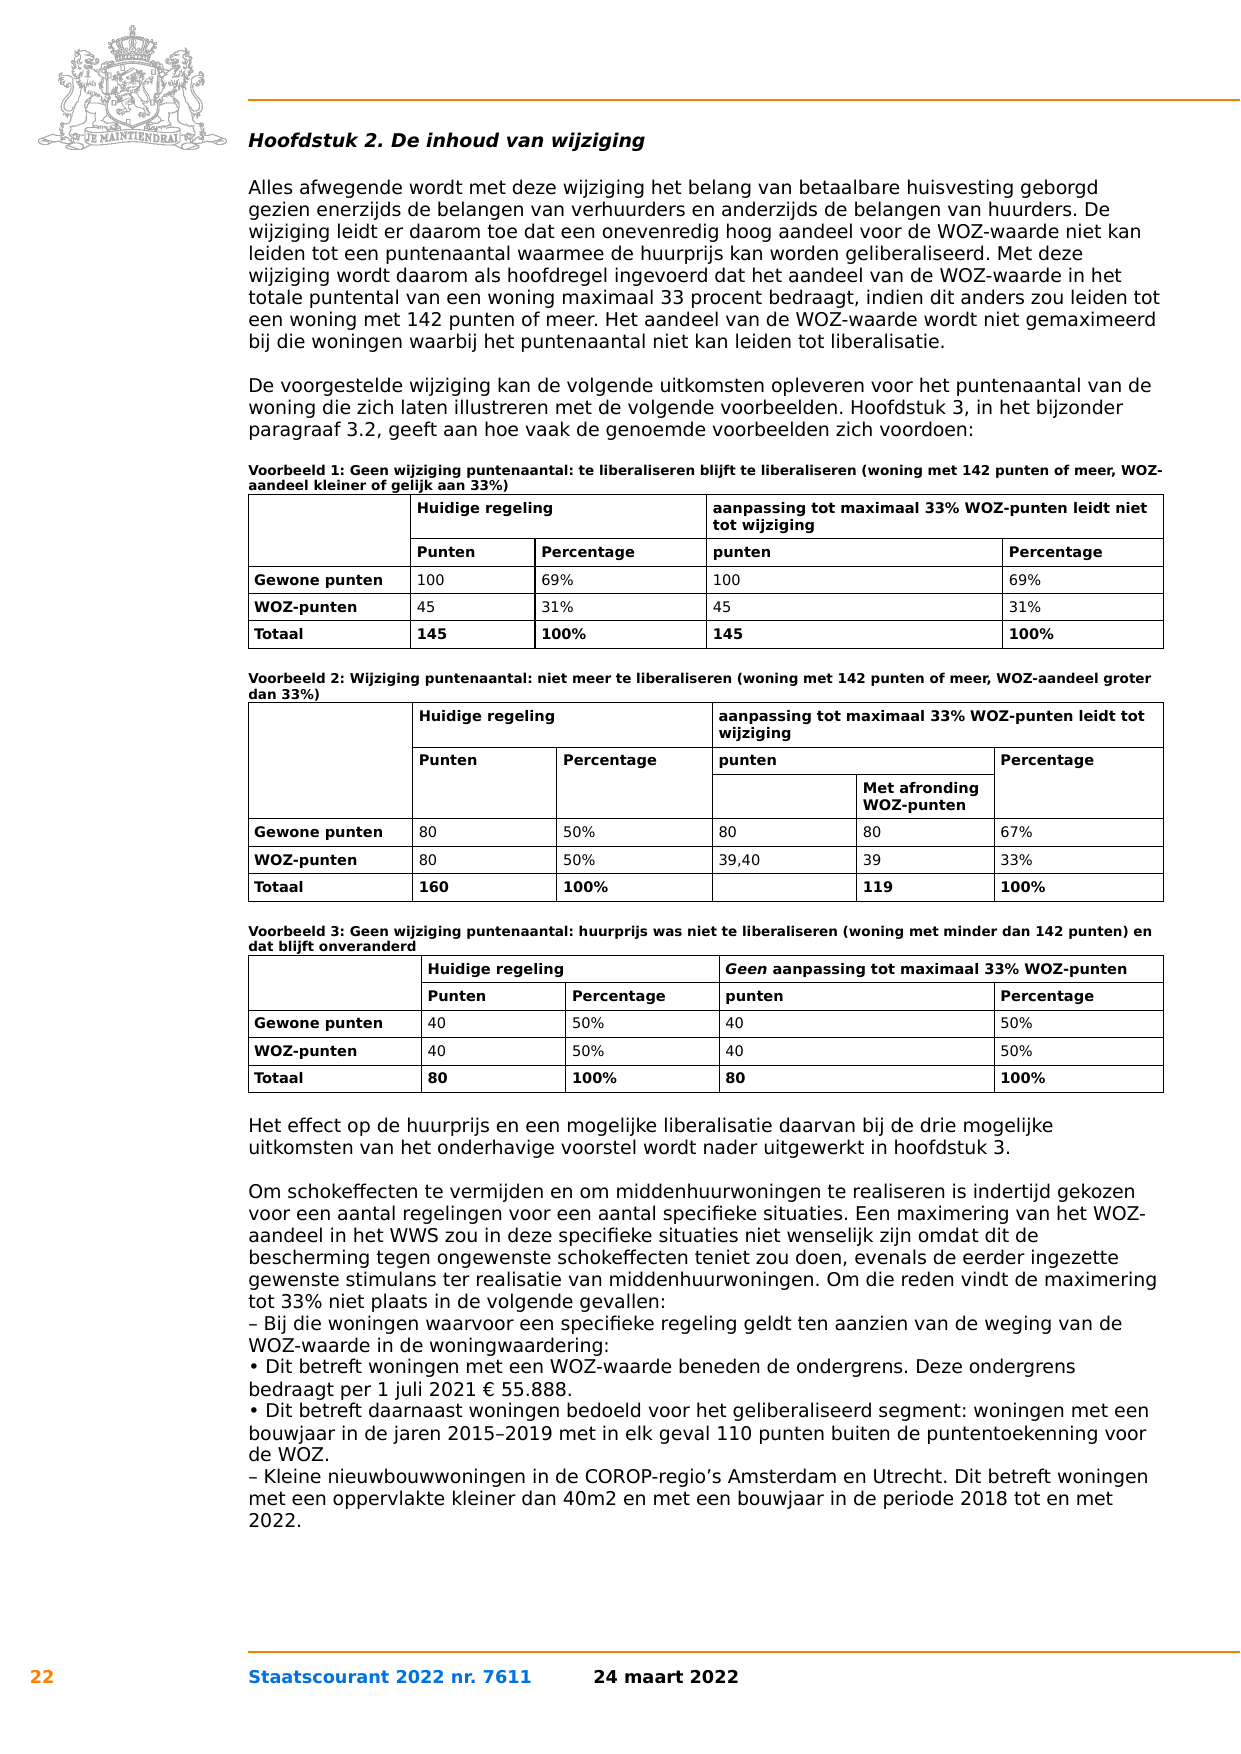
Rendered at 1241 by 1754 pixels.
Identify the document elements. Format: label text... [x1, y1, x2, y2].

text De voorgestelde wijziging kan de volgende uitkomsten opleveren voor het puntenaantal van de woning die zich laten illustreren met de volgende voorbeelden. Hoofdstuk 3, in het bijzonder paragraaf 3.2, geeft aan hoe vaak de genoemde voorbeelden zich voordoen: [248, 374, 1163, 441]
table_cell 100 [411, 567, 534, 593]
table_cell 31% [1003, 594, 1163, 620]
table_cell Huidige regeling [411, 495, 706, 538]
table_cell Gewone punten [249, 567, 410, 593]
text Het effect op de huurprijs en een mogelijke liberalisatie daarvan bij de drie mogelijke uitkomsten van het onderhavige voorstel wordt nader uitgewerkt in hoofdstuk 3. [248, 1115, 1163, 1159]
table_cell [713, 874, 856, 901]
table_cell Percentage [995, 748, 1163, 818]
table_cell 50% [995, 1011, 1163, 1037]
table_cell [249, 703, 412, 818]
table_cell 100 [707, 567, 1002, 593]
table_cell [249, 495, 410, 566]
table_cell 145 [707, 621, 1002, 648]
table_cell aanpassing tot maximaal 33% WOZ-punten leidt tot wijziging [713, 703, 1163, 747]
text Om schokeffecten te vermijden en om middenhuurwoningen te realiseren is indertijd gekozen voor een aantal regelingen voor een aantal specifieke situaties. Een maximering van het WOZ-aandeel in het WWS zou in deze specifieke situaties niet wenselijk zijn omdat dit de bescherming tegen ongewenste schokeffecten teniet zou doen, evenals de eerder ingezette gewenste stimulans ter realisatie van middenhuurwoningen. Om die reden vindt de maximering tot 33% niet plaats in de volgende gevallen: [248, 1181, 1163, 1312]
table_cell Percentage [557, 748, 712, 818]
table_cell Totaal [249, 621, 410, 648]
table_cell 45 [411, 594, 534, 620]
table_cell WOZ-punten [249, 847, 412, 873]
table_cell punten [713, 748, 994, 774]
table_cell Huidige regeling [413, 703, 712, 747]
table_cell 100% [557, 874, 712, 901]
table_cell 40 [720, 1011, 994, 1037]
table_cell 40 [422, 1038, 565, 1064]
text • Dit betreft daarnaast woningen bedoeld voor het geliberaliseerd segment: woningen met een bouwjaar in de jaren 2015–2019 met in elk geval 110 punten buiten de puntentoekenning voor de WOZ. [248, 1400, 1163, 1466]
table_cell 100% [566, 1066, 719, 1092]
text Alles afwegende wordt met deze wijziging het belang van betaalbare huisvesting geborgd gezien enerzijds de belangen van verhuurders en anderzijds de belangen van huurders. De wijziging leidt er daarom toe dat een onevenredig hoog aandeel voor de WOZ-waarde niet kan leiden tot een puntenaantal waarmee de huurprijs kan worden geliberaliseerd. Met deze wijziging wordt daarom als hoofdregel ingevoerd dat het aandeel van de WOZ-waarde in het totale puntental van een woning maximaal 33 procent bedraagt, indien dit anders zou leiden tot een woning met 142 punten of meer. Het aandeel van de WOZ-waarde wordt niet gemaximeerd bij die woningen waarbij het puntenaantal niet kan leiden tot liberalisatie. [248, 177, 1163, 353]
table_cell Met afronding WOZ-punten [857, 775, 994, 818]
table_cell 39 [857, 847, 994, 873]
table_cell Totaal [249, 1066, 421, 1092]
table_cell 100% [1003, 621, 1163, 648]
table_header Voorbeeld 1: Geen wijziging puntenaantal: te liberaliseren blijft te liberaliseren (woning met 142 punten of meer, WOZ-aandeel kleiner of gelijk aan 33%) [248, 463, 1163, 494]
table_cell 119 [857, 874, 994, 901]
table_cell Gewone punten [249, 1011, 421, 1037]
table_cell 80 [720, 1066, 994, 1092]
table_cell Percentage [536, 539, 706, 566]
table_cell 80 [422, 1066, 565, 1092]
table_cell Punten [413, 748, 556, 818]
table_cell Percentage [566, 983, 719, 1010]
table_cell Geen aanpassing tot maximaal 33% WOZ-punten [720, 956, 1163, 982]
table_cell 145 [411, 621, 534, 648]
text – Bij die woningen waarvoor een specifieke regeling geldt ten aanzien van de weging van de WOZ-waarde in de woningwaardering: [248, 1312, 1163, 1356]
table_cell 80 [857, 819, 994, 846]
table_cell Punten [422, 983, 565, 1010]
table_cell 33% [995, 847, 1163, 873]
table_cell 160 [413, 874, 556, 901]
table_cell 50% [566, 1011, 719, 1037]
table_cell [249, 956, 421, 1010]
table_cell 39,40 [713, 847, 856, 873]
table_cell 50% [557, 847, 712, 873]
table_cell aanpassing tot maximaal 33% WOZ-punten leidt niet tot wijziging [707, 495, 1163, 538]
table_cell WOZ-punten [249, 1038, 421, 1064]
text • Dit betreft woningen met een WOZ-waarde beneden de ondergrens. Deze ondergrens bedraagt per 1 juli 2021 € 55.888. [248, 1356, 1163, 1400]
table_cell 50% [566, 1038, 719, 1064]
table_cell 40 [720, 1038, 994, 1064]
table_cell 80 [413, 819, 556, 846]
table_cell Percentage [1003, 539, 1163, 566]
table_cell WOZ-punten [249, 594, 410, 620]
table_cell 80 [713, 819, 856, 846]
table_cell 80 [413, 847, 556, 873]
table_cell Gewone punten [249, 819, 412, 846]
table_cell 40 [422, 1011, 565, 1037]
table_cell 45 [707, 594, 1002, 620]
table_cell 50% [995, 1038, 1163, 1064]
table_cell Totaal [249, 874, 412, 901]
table_cell punten [707, 539, 1002, 566]
table_cell 50% [557, 819, 712, 846]
table_cell Huidige regeling [422, 956, 719, 982]
table_cell punten [720, 983, 994, 1010]
subtitle Hoofdstuk 2. De inhoud van wijziging [248, 130, 1163, 152]
table_cell 69% [1003, 567, 1163, 593]
table_cell 100% [995, 874, 1163, 901]
table_cell [713, 775, 856, 818]
table_header Voorbeeld 2: Wijziging puntenaantal: niet meer te liberaliseren (woning met 142 punten of meer, WOZ-aandeel groter dan 33%) [248, 671, 1163, 702]
table_cell 31% [536, 594, 706, 620]
table_cell Punten [411, 539, 534, 566]
table_cell 69% [536, 567, 706, 593]
table_header Voorbeeld 3: Geen wijziging puntenaantal: huurprijs was niet te liberaliseren (woning met minder dan 142 punten) en dat blijft onveranderd [248, 924, 1163, 955]
picture [38, 25, 227, 150]
table_cell 67% [995, 819, 1163, 846]
table_cell 100% [536, 621, 706, 648]
table_cell 100% [995, 1066, 1163, 1092]
table_cell Percentage [995, 983, 1163, 1010]
text – Kleine nieuwbouwwoningen in de COROP-regio’s Amsterdam en Utrecht. Dit betreft woningen met een oppervlakte kleiner dan 40m2 en met een bouwjaar in de periode 2018 tot en met 2022. [248, 1466, 1163, 1532]
